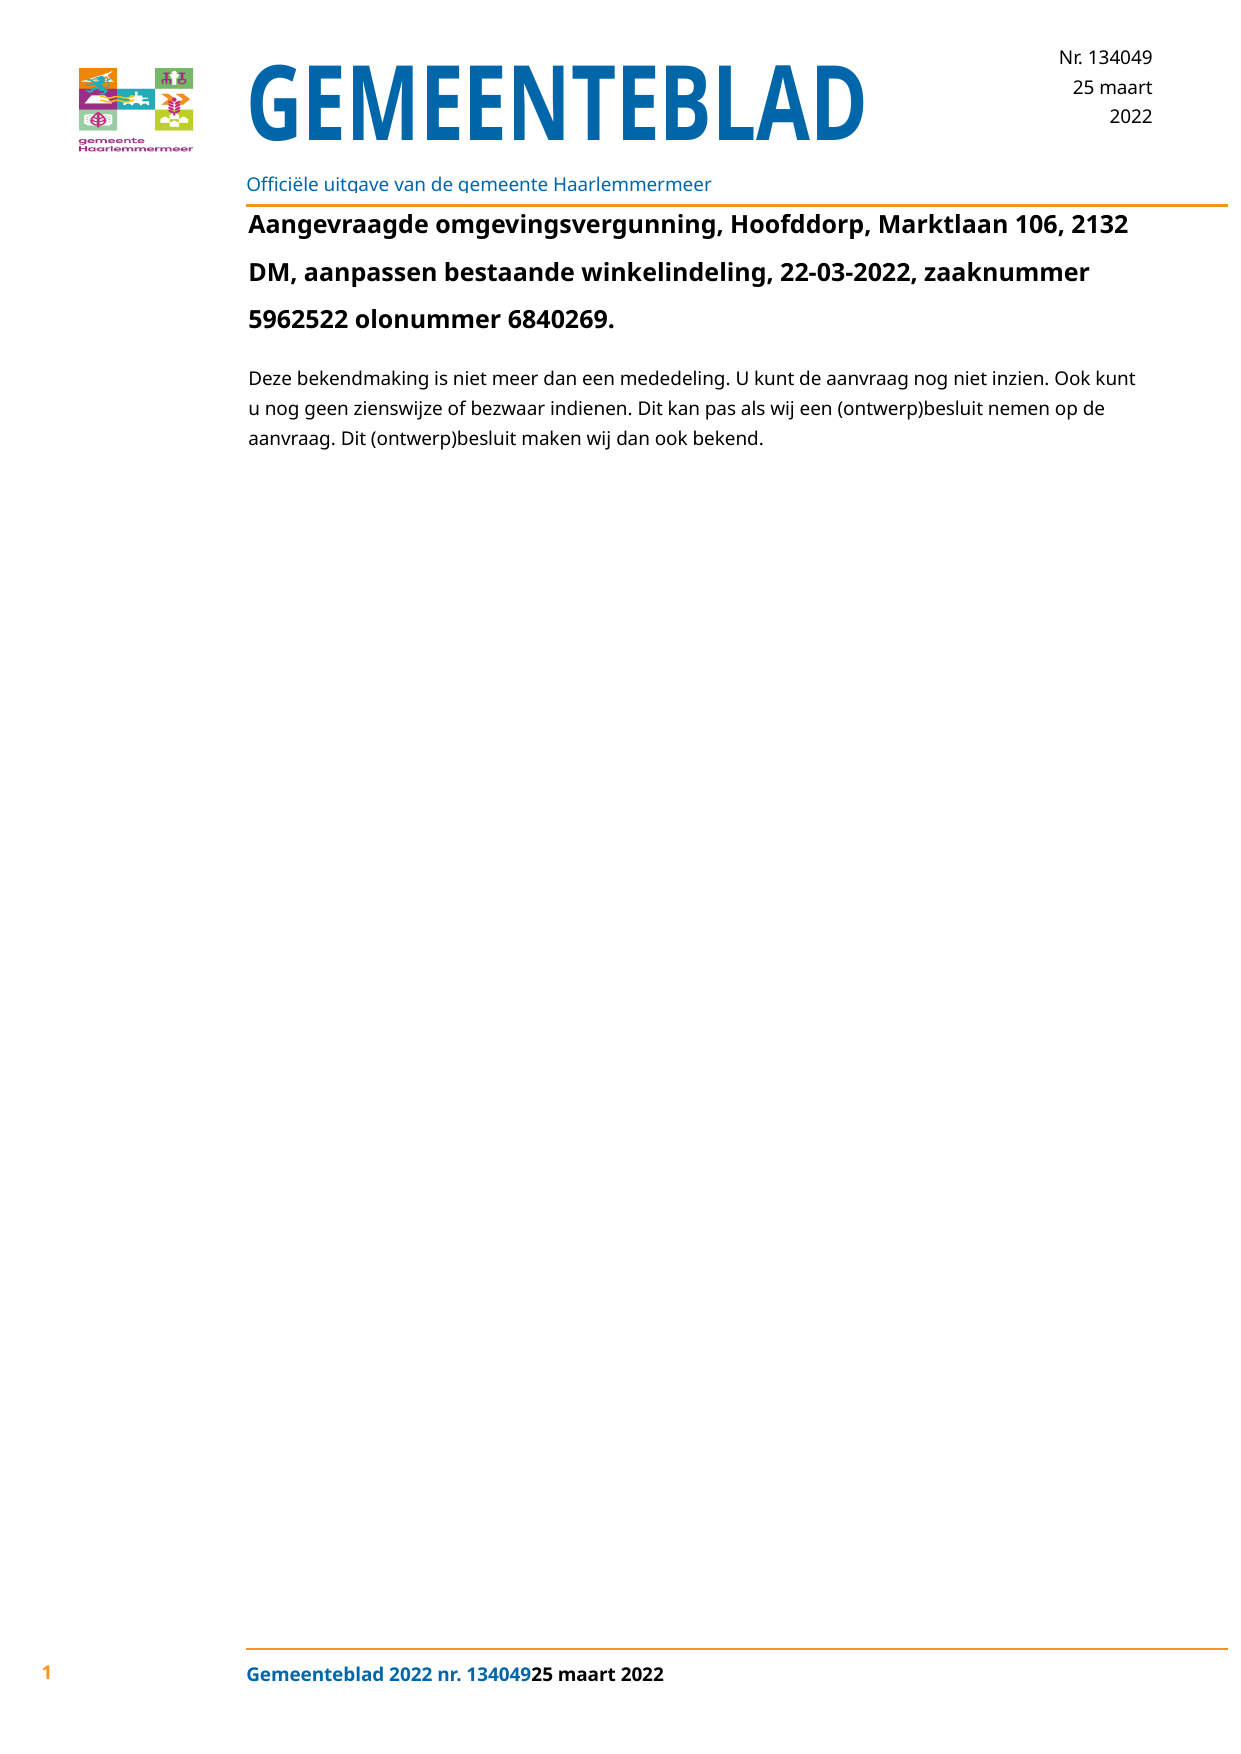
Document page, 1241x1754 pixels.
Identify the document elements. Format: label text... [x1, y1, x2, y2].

picture [41, 47, 231, 172]
text Aangevraagde omgevingsvergunning, Hoofddorp, Marktlaan 106, 2132 DM, aanpassen bestaande winkelindeling, 22-03-2022, zaaknummer 5962522 olonummer 6840269. [248, 207, 1152, 336]
text Deze bekendmaking is niet meer dan een mededeling. U kunt de aanvraag nog niet inzien. Ook kunt u nog geen zienswijze of bezwaar indienen. Dit kan pas als wij een (ontwerp)besluit nemen op de aanvraag. Dit (ontwerp)besluit maken wij dan ook bekend. [248, 366, 1152, 450]
